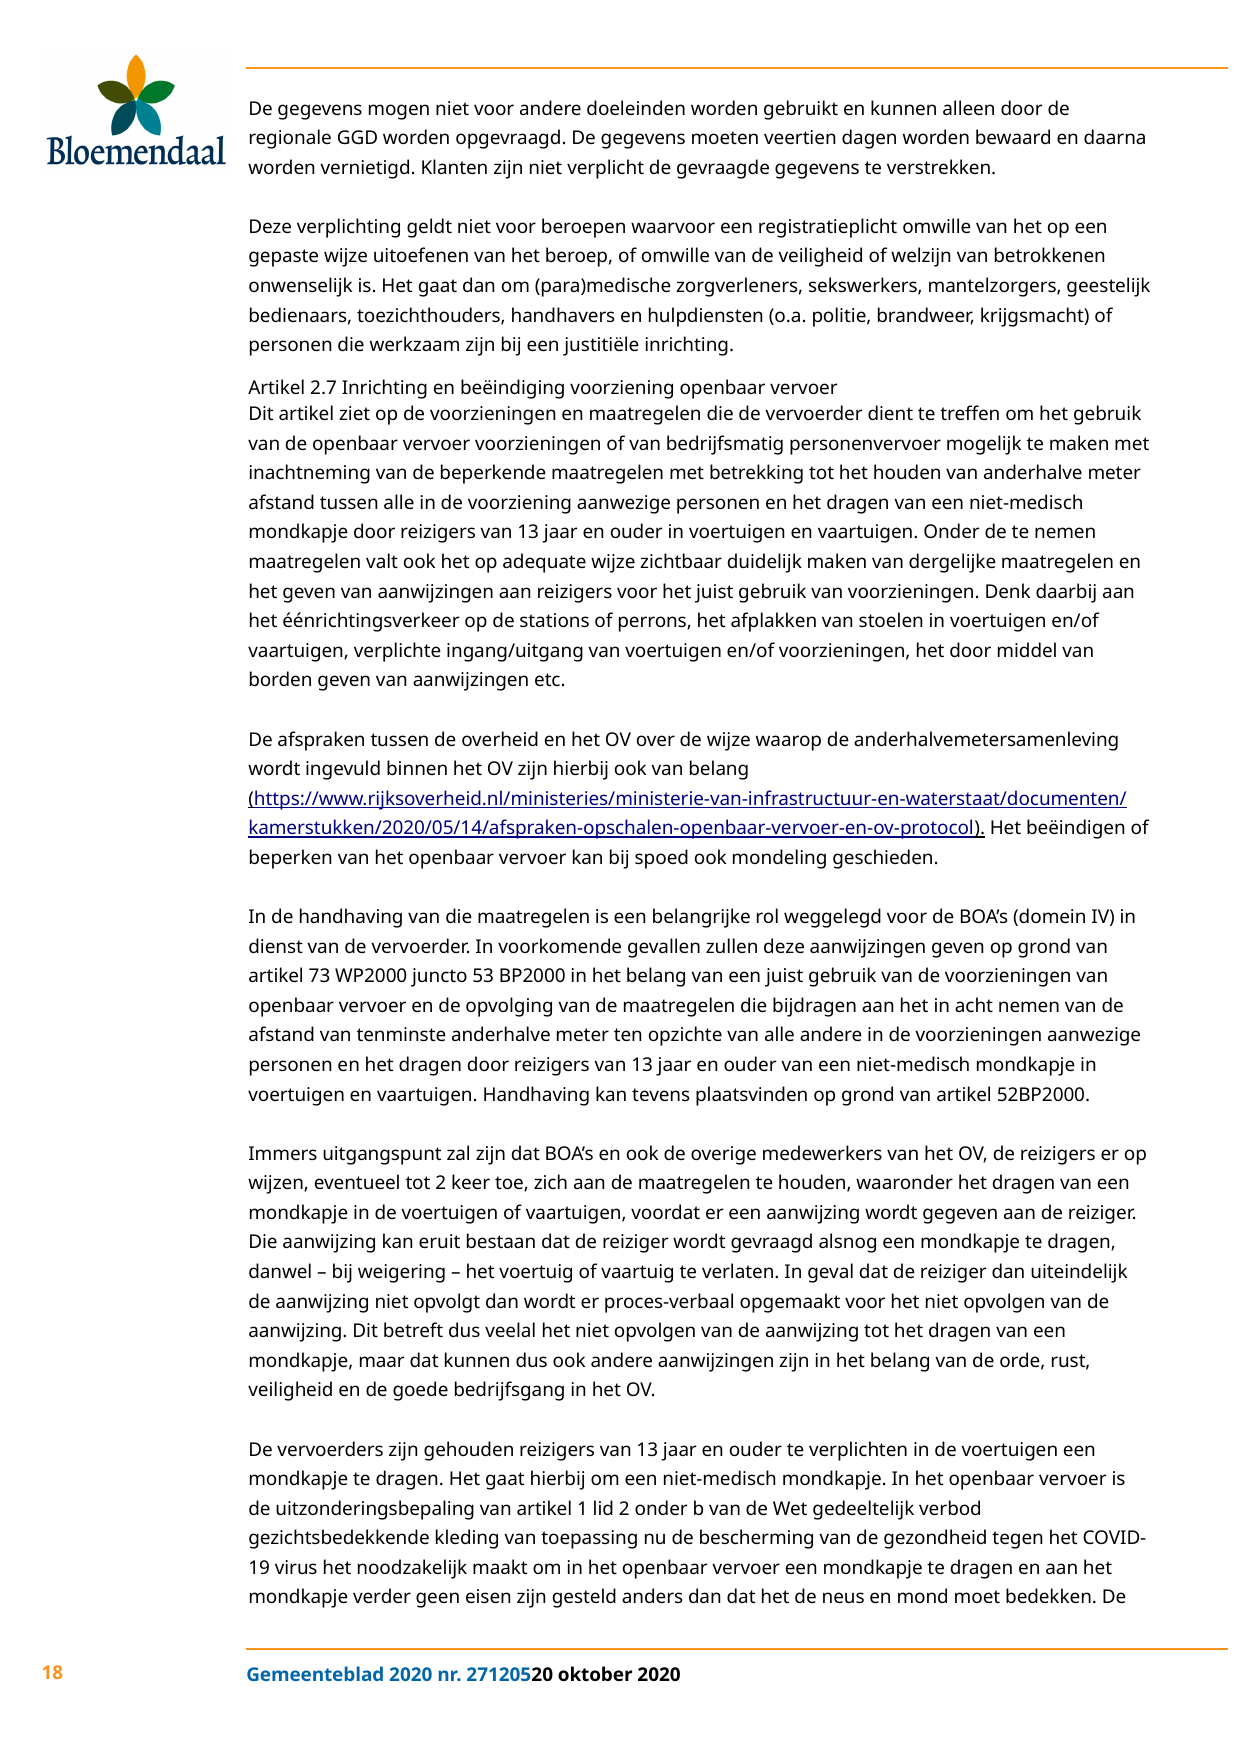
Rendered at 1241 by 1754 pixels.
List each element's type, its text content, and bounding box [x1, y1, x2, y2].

text De gegevens mogen niet voor andere doeleinden worden gebruikt en kunnen alleen door de regionale GGD worden opgevraagd. De gegevens moeten veertien dagen worden bewaard en daarna worden vernietigd. Klanten zijn niet verplicht de gevraagde gegevens te verstrekken. [248, 95, 1152, 180]
text De afspraken tussen de overheid en het OV over de wijze waarop de anderhalvemetersamenleving wordt ingevuld binnen het OV zijn hierbij ook van belang (https://www.rijksoverheid.nl/ministeries/ministerie-van-infrastructuur-en-waterstaat/documenten/kamerstukken/2020/05/14/afspraken-opschalen-openbaar-vervoer-en-ov-protocol). Het beëindigen of beperken van het openbaar vervoer kan bij spoed ook mondeling geschieden. [248, 726, 1152, 870]
text Dit artikel ziet op de voorzieningen en maatregelen die de vervoerder dient te treffen om het gebruik van de openbaar vervoer voorzieningen of van bedrijfsmatig personenvervoer mogelijk te maken met inachtneming van de beperkende maatregelen met betrekking tot het houden van anderhalve meter afstand tussen alle in de voorziening aanwezige personen en het dragen van een niet-medisch mondkapje door reizigers van 13 jaar en ouder in voertuigen en vaartuigen. Onder de te nemen maatregelen valt ook het op adequate wijze zichtbaar duidelijk maken van dergelijke maatregelen en het geven van aanwijzingen aan reizigers voor het juist gebruik van voorzieningen. Denk daarbij aan het éénrichtingsverkeer op de stations of perrons, het afplakken van stoelen in voertuigen en/of vaartuigen, verplichte ingang/uitgang van voertuigen en/of voorzieningen, het door middel van borden geven van aanwijzingen etc. [248, 400, 1152, 692]
text Artikel 2.7 Inrichting en beëindiging voorziening openbaar vervoer [248, 374, 1152, 400]
text In de handhaving van die maatregelen is een belangrijke rol weggelegd voor de BOA’s (domein IV) in dienst van de vervoerder. In voorkomende gevallen zullen deze aanwijzingen geven op grond van artikel 73 WP2000 juncto 53 BP2000 in het belang van een juist gebruik van de voorzieningen van openbaar vervoer en de opvolging van de maatregelen die bijdragen aan het in acht nemen van de afstand van tenminste anderhalve meter ten opzichte van alle andere in de voorzieningen aanwezige personen en het dragen door reizigers van 13 jaar en ouder van een niet-medisch mondkapje in voertuigen en vaartuigen. Handhaving kan tevens plaatsvinden op grond van artikel 52BP2000. [248, 903, 1152, 1106]
text Deze verplichting geldt niet voor beroepen waarvoor een registratieplicht omwille van het op een gepaste wijze uitoefenen van het beroep, of omwille van de veiligheid of welzijn van betrokkenen onwenselijk is. Het gaat dan om (para)medische zorgverleners, sekswerkers, mantelzorgers, geestelijk bedienaars, toezichthouders, handhavers en hulpdiensten (o.a. politie, brandweer, krijgsmacht) of personen die werkzaam zijn bij een justitiële inrichting. [248, 213, 1152, 357]
text De vervoerders zijn gehouden reizigers van 13 jaar en ouder te verplichten in de voertuigen een mondkapje te dragen. Het gaat hierbij om een niet-medisch mondkapje. In het openbaar vervoer is de uitzonderingsbepaling van artikel 1 lid 2 onder b van de Wet gedeeltelijk verbod gezichtsbedekkende kleding van toepassing nu de bescherming van de gezondheid tegen het COVID-19 virus het noodzakelijk maakt om in het openbaar vervoer een mondkapje te dragen en aan het mondkapje verder geen eisen zijn gesteld anders dan dat het de neus en mond moet bedekken. De [248, 1436, 1152, 1609]
text Immers uitgangspunt zal zijn dat BOA’s en ook de overige medewerkers van het OV, de reizigers er op wijzen, eventueel tot 2 keer toe, zich aan de maatregelen te houden, waaronder het dragen van een mondkapje in de voertuigen of vaartuigen, voordat er een aanwijzing wordt gegeven aan de reiziger. Die aanwijzing kan eruit bestaan dat de reiziger wordt gevraagd alsnog een mondkapje te dragen, danwel – bij weigering – het voertuig of vaartuig te verlaten. In geval dat de reiziger dan uiteindelijk de aanwijzing niet opvolgt dan wordt er proces-verbaal opgemaakt voor het niet opvolgen van de aanwijzing. Dit betreft dus veelal het niet opvolgen van de aanwijzing tot het dragen van een mondkapje, maar dat kunnen dus ook andere aanwijzingen zijn in het belang van de orde, rust, veiligheid en de goede bedrijfsgang in het OV. [248, 1140, 1152, 1402]
picture [41, 47, 231, 172]
